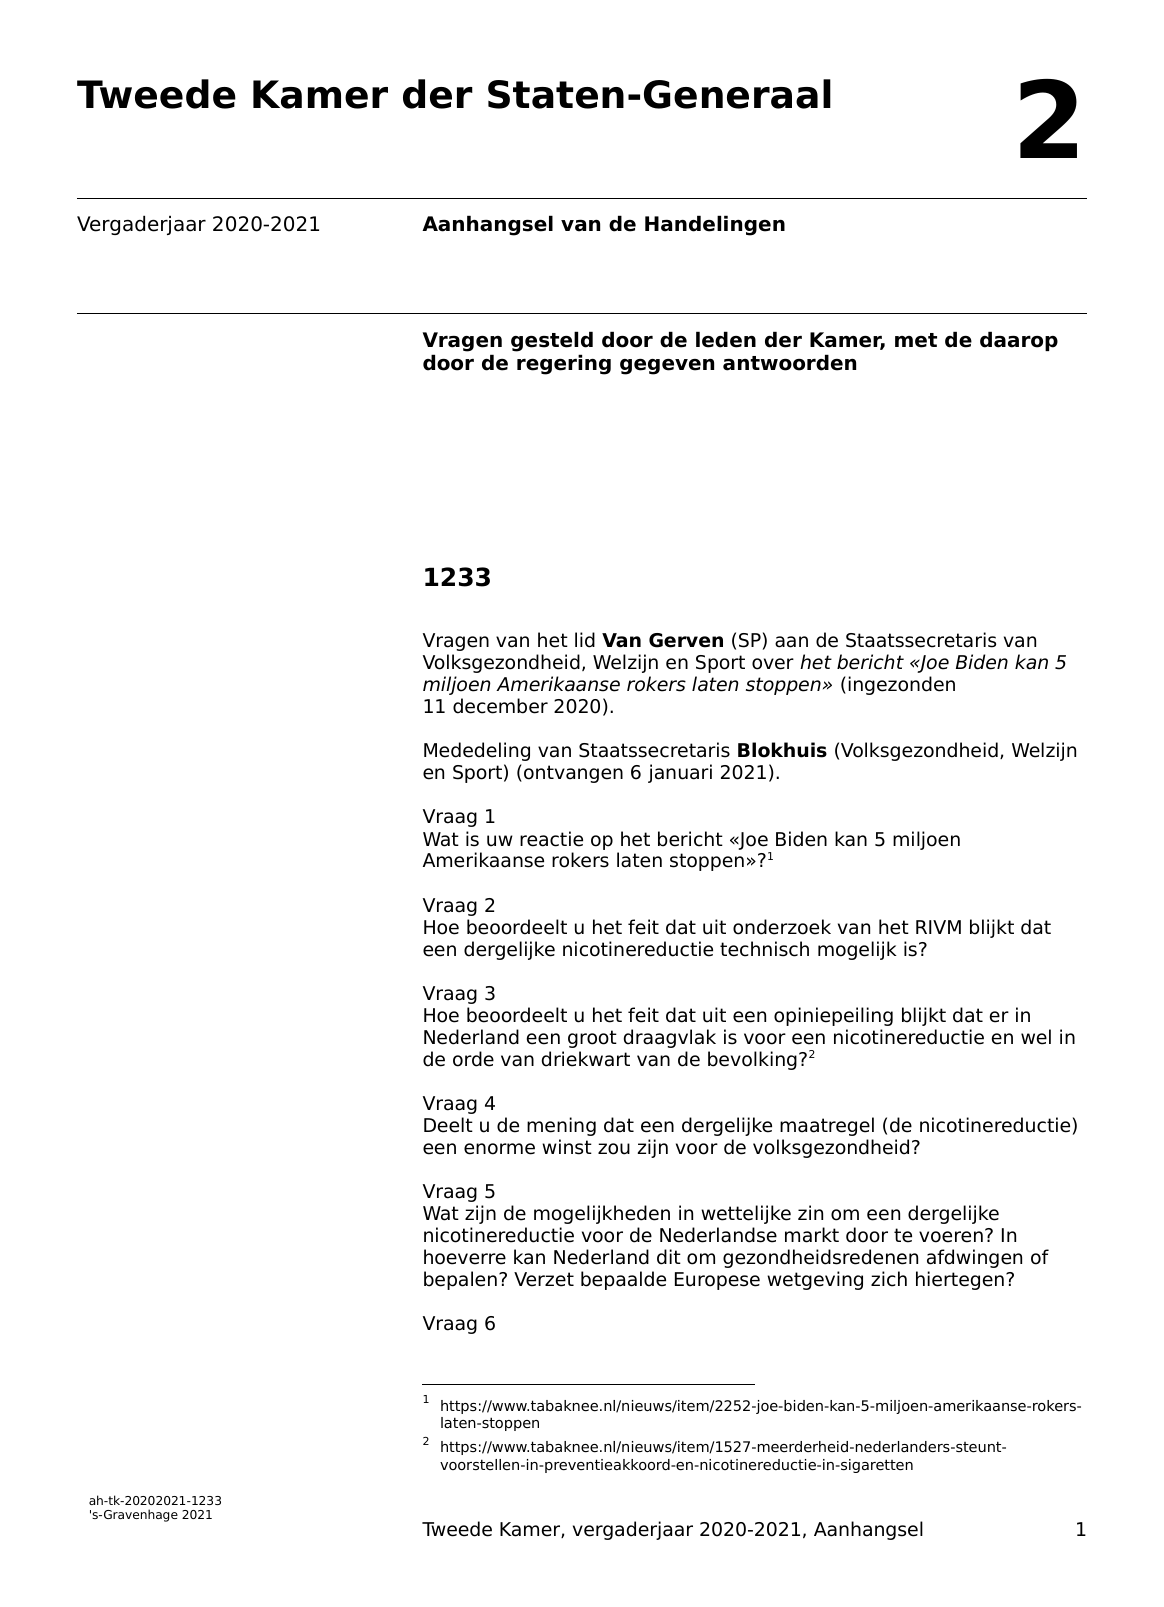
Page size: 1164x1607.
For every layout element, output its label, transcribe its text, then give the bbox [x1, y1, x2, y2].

text Wat zijn de mogelijkheden in wettelijke zin om een dergelijke nicotinereductie voor de Nederlandse markt door te voeren? In hoeverre kan Nederland dit om gezondheidsredenen afdwingen of bepalen? Verzet bepaalde Europese wetgeving zich hiertegen? [422, 1203, 1087, 1291]
text Mededeling van Staatssecretaris Blokhuis (Volksgezondheid, Welzijn en Sport) (ontvangen 6 januari 2021). [422, 740, 1087, 784]
table_header 2 [886, 59, 1087, 198]
text ah-tk-20202021-1233 [88, 1494, 323, 1508]
text Vragen van het lid Van Gerven (SP) aan de Staatssecretaris van Volksgezondheid, Welzijn en Sport over het bericht «Joe Biden kan 5 miljoen Amerikaanse rokers laten stoppen» (ingezonden 11 december 2020). [422, 630, 1087, 718]
text Vraag 3 [422, 983, 1087, 1005]
text 's-Gravenhage 2021 [88, 1508, 323, 1522]
table_cell [77, 314, 422, 375]
text Vraag 1 [422, 806, 1087, 828]
text https://www.tabaknee.nl/nieuws/item/2252-joe-biden-kan-5-miljoen-amerikaanse-rokers-laten-stoppen [422, 1393, 1087, 1432]
table_header Tweede Kamer der Staten-Generaal [77, 59, 886, 198]
text Hoe beoordeelt u het feit dat uit onderzoek van het RIVM blijkt dat een dergelijke nicotinereductie technisch mogelijk is? [422, 917, 1087, 961]
text Vraag 4 [422, 1093, 1087, 1115]
table_cell Aanhangsel van de Handelingen [422, 199, 1087, 313]
text Vraag 2 [422, 894, 1087, 917]
text Vraag 5 [422, 1181, 1087, 1203]
text Vraag 6 [422, 1313, 1087, 1335]
text Hoe beoordeelt u het feit dat uit een opiniepeiling blijkt dat er in Nederland een groot draagvlak is voor een nicotinereductie en wel in de orde van driekwart van de bevolking? [422, 1005, 1087, 1071]
table_cell Vergaderjaar 2020-2021 [77, 199, 422, 313]
text https://www.tabaknee.nl/nieuws/item/1527-meerderheid-nederlanders-steunt-voorstellen-in-preventieakkoord-en-nicotinereductie-in-sigaretten [422, 1435, 1087, 1474]
table_cell Vragen gesteld door de leden der Kamer, met de daarop door de regering gegeven antwoorden [422, 314, 1087, 375]
text 1233 [422, 563, 1087, 592]
text Wat is uw reactie op het bericht «Joe Biden kan 5 miljoen Amerikaanse rokers laten stoppen»? [422, 828, 1087, 872]
text Deelt u de mening dat een dergelijke maatregel (de nicotinereductie) een enorme winst zou zijn voor de volksgezondheid? [422, 1115, 1087, 1159]
